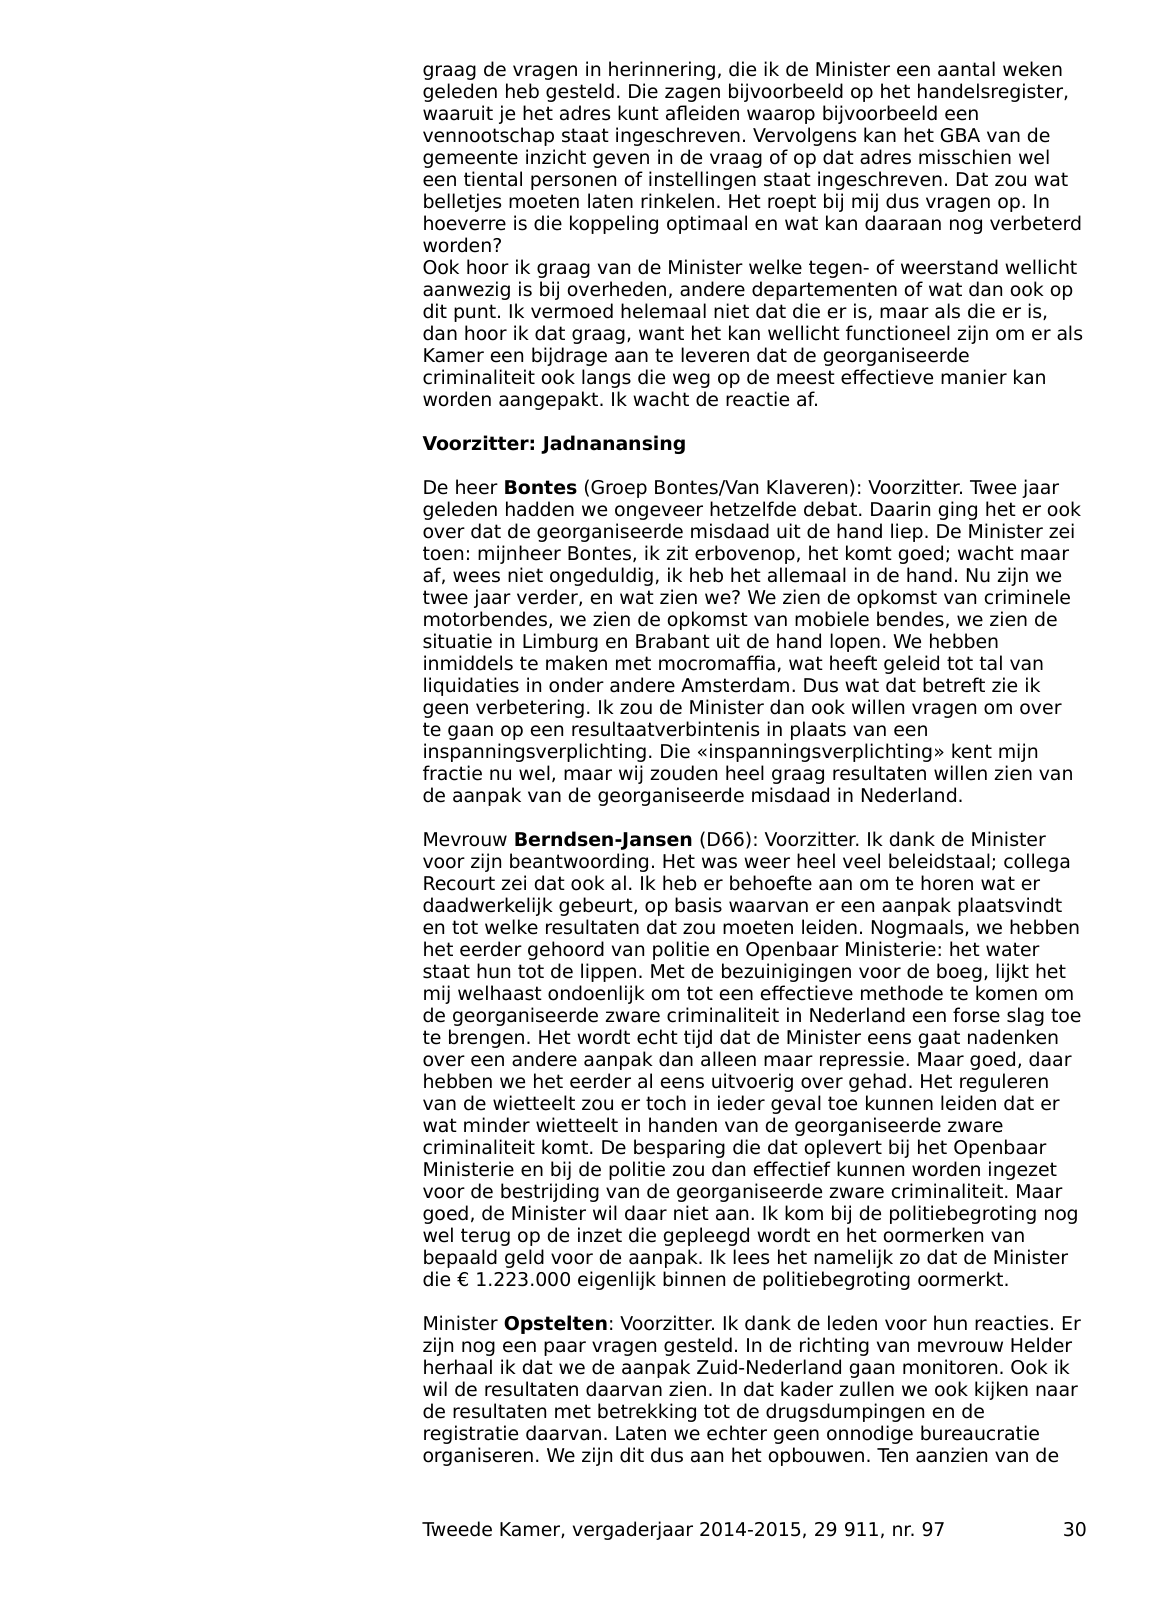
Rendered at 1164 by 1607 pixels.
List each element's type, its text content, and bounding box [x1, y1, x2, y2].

text Minister Opstelten: Voorzitter. Ik dank de leden voor hun reacties. Er zijn nog een paar vragen gesteld. In de richting van mevrouw Helder herhaal ik dat we de aanpak Zuid-Nederland gaan monitoren. Ook ik wil de resultaten daarvan zien. In dat kader zullen we ook kijken naar de resultaten met betrekking tot de drugsdumpingen en de registratie daarvan. Laten we echter geen onnodige bureaucratie organiseren. We zijn dit dus aan het opbouwen. Ten aanzien van de [422, 1313, 1087, 1467]
text De heer Bontes (Groep Bontes/Van Klaveren): Voorzitter. Twee jaar geleden hadden we ongeveer hetzelfde debat. Daarin ging het er ook over dat de georganiseerde misdaad uit de hand liep. De Minister zei toen: mijnheer Bontes, ik zit erbovenop, het komt goed; wacht maar af, wees niet ongeduldig, ik heb het allemaal in de hand. Nu zijn we twee jaar verder, en wat zien we? We zien de opkomst van criminele motorbendes, we zien de opkomst van mobiele bendes, we zien de situatie in Limburg en Brabant uit de hand lopen. We hebben inmiddels te maken met mocromaffia, wat heeft geleid tot tal van liquidaties in onder andere Amsterdam. Dus wat dat betreft zie ik geen verbetering. Ik zou de Minister dan ook willen vragen om over te gaan op een resultaatverbintenis in plaats van een inspanningsverplichting. Die «inspanningsverplichting» kent mijn fractie nu wel, maar wij zouden heel graag resultaten willen zien van de aanpak van de georganiseerde misdaad in Nederland. [422, 477, 1087, 807]
subtitle Voorzitter: Jadnanansing [422, 433, 1087, 455]
text Ook hoor ik graag van de Minister welke tegen- of weerstand wellicht aanwezig is bij overheden, andere departementen of wat dan ook op dit punt. Ik vermoed helemaal niet dat die er is, maar als die er is, dan hoor ik dat graag, want het kan wellicht functioneel zijn om er als Kamer een bijdrage aan te leveren dat de georganiseerde criminaliteit ook langs die weg op de meest effectieve manier kan worden aangepakt. Ik wacht de reactie af. [422, 257, 1087, 411]
text Mevrouw Berndsen-Jansen (D66): Voorzitter. Ik dank de Minister voor zijn beantwoording. Het was weer heel veel beleidstaal; collega Recourt zei dat ook al. Ik heb er behoefte aan om te horen wat er daadwerkelijk gebeurt, op basis waarvan er een aanpak plaatsvindt en tot welke resultaten dat zou moeten leiden. Nogmaals, we hebben het eerder gehoord van politie en Openbaar Ministerie: het water staat hun tot de lippen. Met de bezuinigingen voor de boeg, lijkt het mij welhaast ondoenlijk om tot een effectieve methode te komen om de georganiseerde zware criminaliteit in Nederland een forse slag toe te brengen. Het wordt echt tijd dat de Minister eens gaat nadenken over een andere aanpak dan alleen maar repressie. Maar goed, daar hebben we het eerder al eens uitvoerig over gehad. Het reguleren van de wietteelt zou er toch in ieder geval toe kunnen leiden dat er wat minder wietteelt in handen van de georganiseerde zware criminaliteit komt. De besparing die dat oplevert bij het Openbaar Ministerie en bij de politie zou dan effectief kunnen worden ingezet voor de bestrijding van de georganiseerde zware criminaliteit. Maar goed, de Minister wil daar niet aan. Ik kom bij de politiebegroting nog wel terug op de inzet die gepleegd wordt en het oormerken van bepaald geld voor de aanpak. Ik lees het namelijk zo dat de Minister die € 1.223.000 eigenlijk binnen de politiebegroting oormerkt. [422, 829, 1087, 1291]
text graag de vragen in herinnering, die ik de Minister een aantal weken geleden heb gesteld. Die zagen bijvoorbeeld op het handelsregister, waaruit je het adres kunt afleiden waarop bijvoorbeeld een vennootschap staat ingeschreven. Vervolgens kan het GBA van de gemeente inzicht geven in de vraag of op dat adres misschien wel een tiental personen of instellingen staat ingeschreven. Dat zou wat belletjes moeten laten rinkelen. Het roept bij mij dus vragen op. In hoeverre is die koppeling optimaal en wat kan daaraan nog verbeterd worden? [422, 59, 1087, 257]
